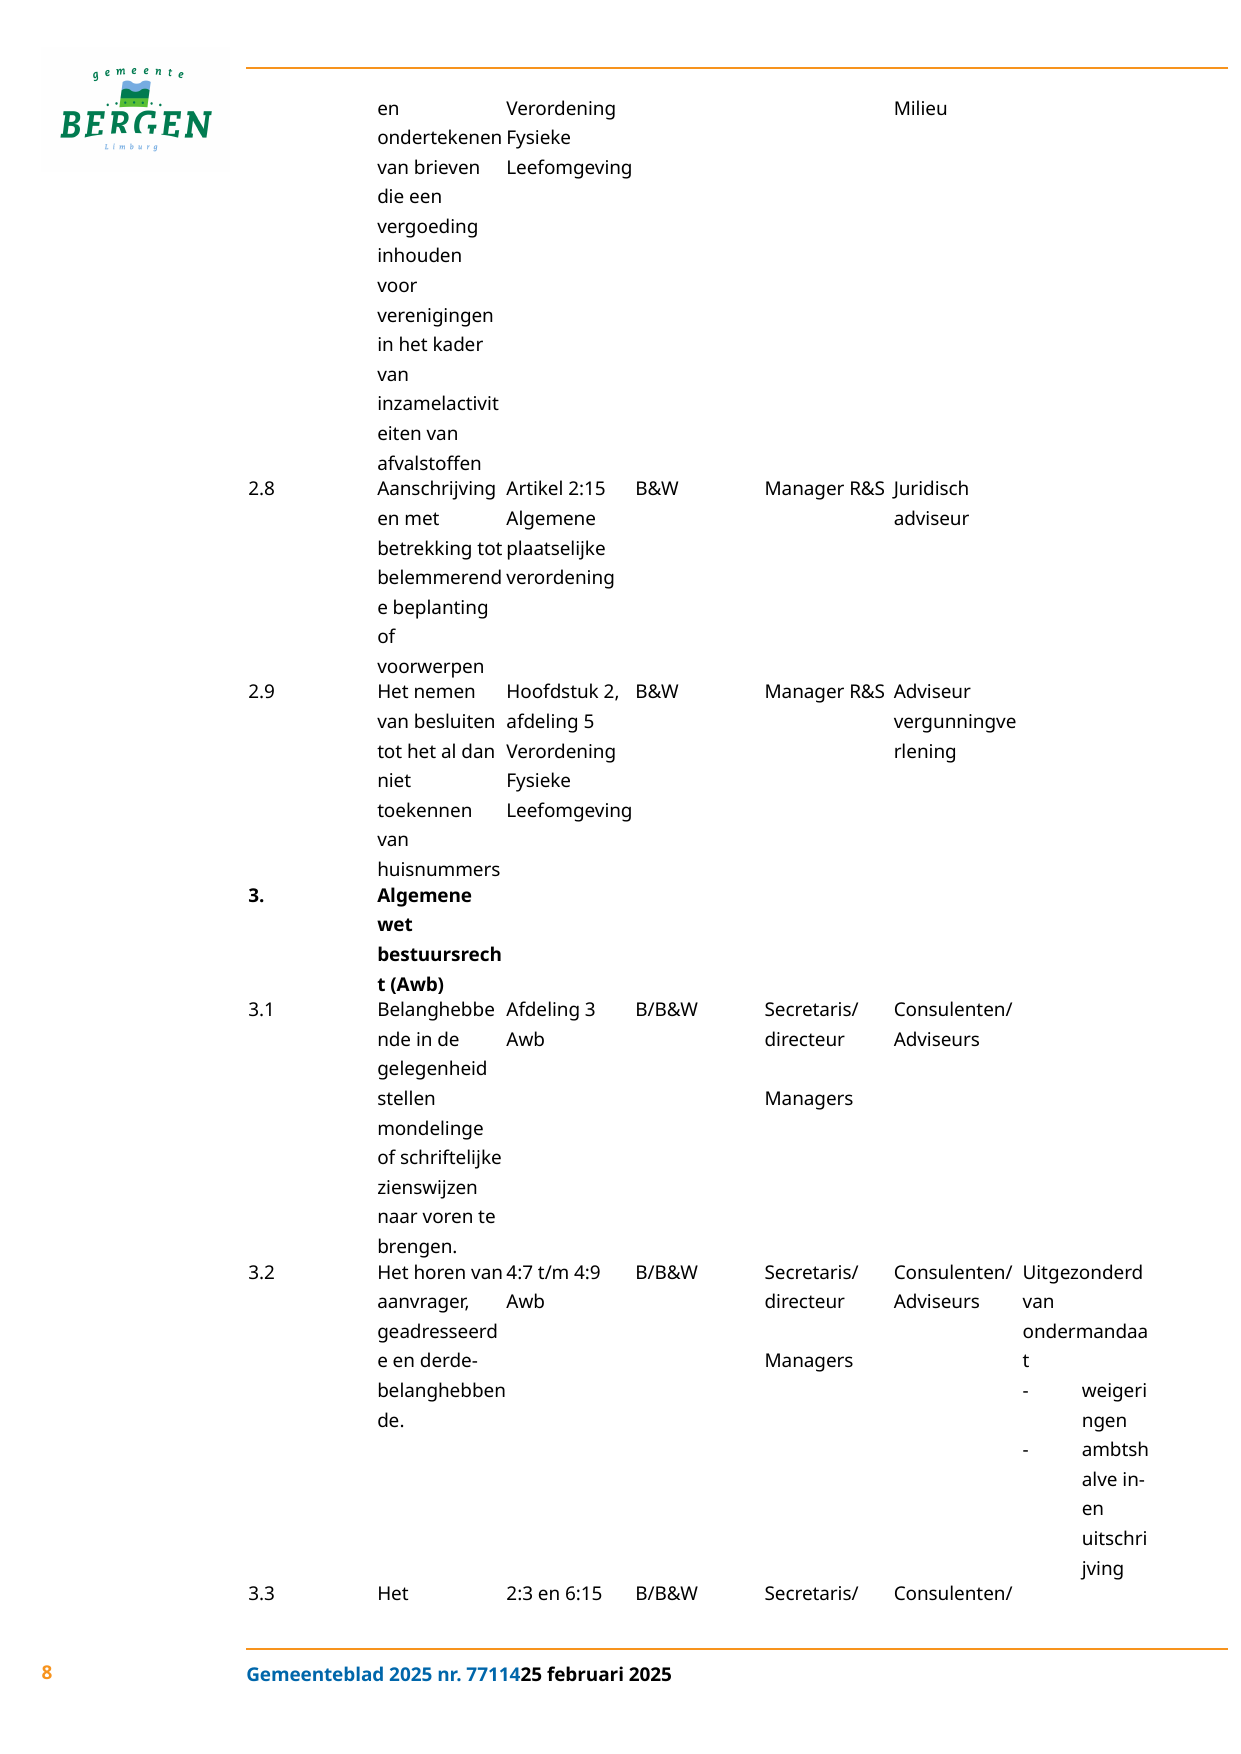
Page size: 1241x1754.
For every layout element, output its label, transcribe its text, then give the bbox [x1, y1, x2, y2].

table_cell Aanschrijvingen met betrekking tot belemmerende beplanting of voorwerpen [377, 476, 506, 679]
table_cell 2.8 [248, 476, 377, 679]
table_cell Algemene wet bestuursrecht (Awb) [377, 882, 506, 996]
table_cell [1023, 476, 1152, 679]
table_cell Adviseur vergunningverlening [894, 679, 1022, 882]
table_cell Juridisch adviseur [894, 476, 1022, 679]
table_cell Secretaris/ directeur Managers [764, 1259, 893, 1580]
table_cell B/B&W [635, 1580, 764, 1606]
table_cell Artikel 2:15 Algemene plaatselijke verordening [506, 476, 635, 679]
table_cell [635, 95, 764, 476]
table_cell [1023, 996, 1152, 1259]
table_cell Uitgezonderd van ondermandaat weigeringen ambtshalve in- en uitschrijving [1023, 1259, 1152, 1580]
table_cell Manager R&S [764, 476, 893, 679]
table_cell Manager R&S [764, 679, 893, 882]
table_cell 2.9 [248, 679, 377, 882]
table_cell [248, 95, 377, 476]
table_cell 3.3 [248, 1580, 377, 1606]
table_cell Hoofdstuk 2, afdeling 5 Verordening Fysieke Leefomgeving [506, 679, 635, 882]
table_cell en ondertekenen van brieven die een vergoeding inhouden voor verenigingen in het kader van inzamelactiviteiten van afvalstoffen [377, 95, 506, 476]
table_cell Afdeling 3 Awb [506, 996, 635, 1259]
picture [41, 47, 231, 172]
table_cell Secretaris/ [764, 1580, 893, 1606]
table_cell [1023, 1580, 1152, 1606]
table_cell Belanghebbende in de gelegenheid stellen mondelinge of schriftelijke zienswijzen naar voren te brengen. [377, 996, 506, 1259]
table_cell Milieu [894, 95, 1022, 476]
table_cell Secretaris/ directeur Managers [764, 996, 893, 1259]
table_cell [764, 882, 893, 996]
table_cell Het nemen van besluiten tot het al dan niet toekennen van huisnummers [377, 679, 506, 882]
table_cell [1023, 95, 1152, 476]
table_cell 4:7 t/m 4:9 Awb [506, 1259, 635, 1580]
table_cell 3. [248, 882, 377, 996]
table_cell 3.1 [248, 996, 377, 1259]
table_cell [764, 95, 893, 476]
table_cell Verordening Fysieke Leefomgeving [506, 95, 635, 476]
table_cell B&W [635, 476, 764, 679]
table_cell Het [377, 1580, 506, 1606]
table_cell B&W [635, 679, 764, 882]
table_cell B/B&W [635, 1259, 764, 1580]
table_cell Het horen van aanvrager, geadresseerde en derde-belanghebbende. [377, 1259, 506, 1580]
table_cell [1023, 679, 1152, 882]
table_cell Consulenten/Adviseurs [894, 996, 1022, 1259]
table_cell B/B&W [635, 996, 764, 1259]
table_cell Consulenten/ [894, 1580, 1022, 1606]
table_cell [635, 882, 764, 996]
table_cell [894, 882, 1022, 996]
table_cell 2:3 en 6:15 [506, 1580, 635, 1606]
table_cell [506, 882, 635, 996]
table_cell [1023, 882, 1152, 996]
table_cell 3.2 [248, 1259, 377, 1580]
table_cell Consulenten/Adviseurs [894, 1259, 1022, 1580]
